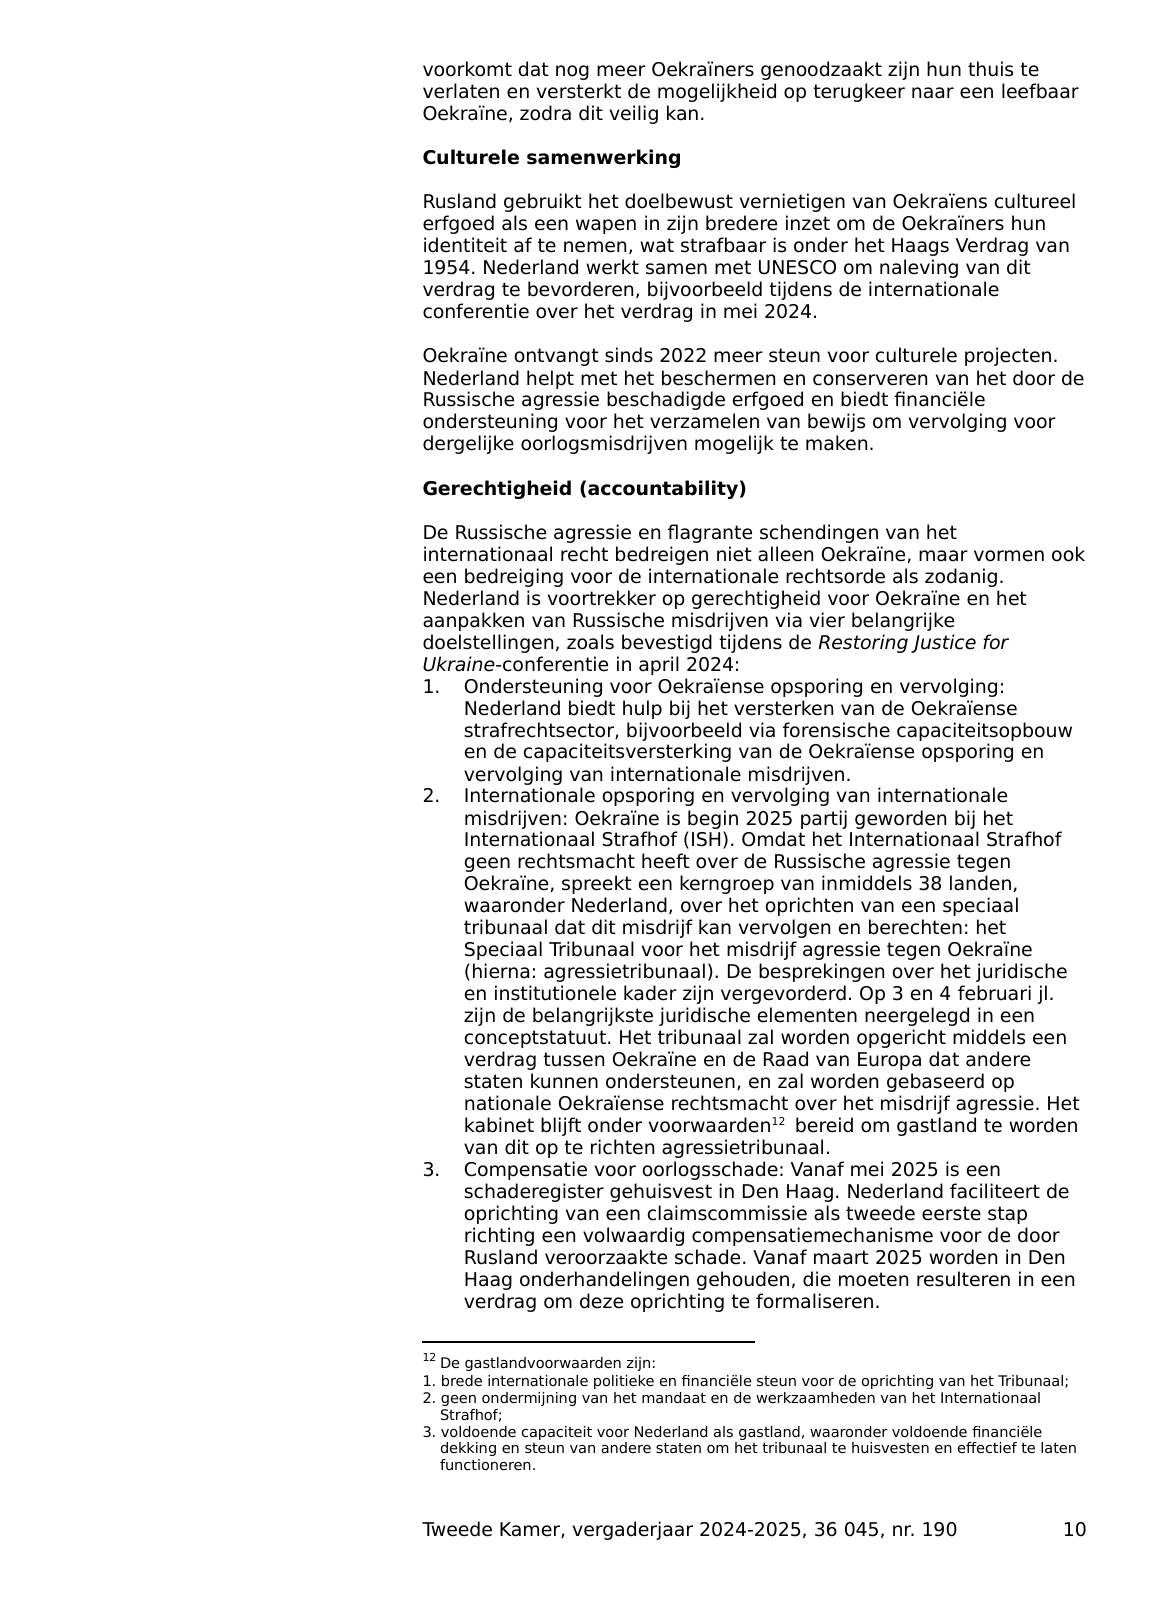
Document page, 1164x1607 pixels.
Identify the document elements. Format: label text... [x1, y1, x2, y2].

text voorkomt dat nog meer Oekraïners genoodzaakt zijn hun thuis te verlaten en versterkt de mogelijkheid op terugkeer naar een leefbaar Oekraïne, zodra dit veilig kan. [422, 59, 1087, 125]
text De gastlandvoorwaarden zijn: [422, 1351, 1087, 1373]
text 2. geen ondermijning van het mandaat en de werkzaamheden van het Internationaal Strafhof; [422, 1390, 1087, 1424]
text 3. voldoende capaciteit voor Nederland als gastland, waaronder voldoende financiële dekking en steun van andere staten om het tribunaal te huisvesten en effectief te laten functioneren. [422, 1424, 1087, 1474]
text Oekraïne ontvangt sinds 2022 meer steun voor culturele projecten. Nederland helpt met het beschermen en conserveren van het door de Russische agressie beschadigde erfgoed en biedt financiële ondersteuning voor het verzamelen van bewijs om vervolging voor dergelijke oorlogsmisdrijven mogelijk te maken. [422, 345, 1087, 455]
subtitle Gerechtigheid (accountability) [422, 477, 1087, 499]
text De Russische agressie en flagrante schendingen van het internationaal recht bedreigen niet alleen Oekraïne, maar vormen ook een bedreiging voor de internationale rechtsorde als zodanig. Nederland is voortrekker op gerechtigheid voor Oekraïne en het aanpakken van Russische misdrijven via vier belangrijke doelstellingen, zoals bevestigd tijdens de Restoring Justice for Ukraine-conferentie in april 2024: [422, 522, 1087, 676]
text Rusland gebruikt het doelbewust vernietigen van Oekraïens cultureel erfgoed als een wapen in zijn bredere inzet om de Oekraïners hun identiteit af te nemen, wat strafbaar is onder het Haags Verdrag van 1954. Nederland werkt samen met UNESCO om naleving van dit verdrag te bevorderen, bijvoorbeeld tijdens de internationale conferentie over het verdrag in mei 2024. [422, 191, 1087, 323]
subtitle Culturele samenwerking [422, 147, 1087, 169]
text 1. Ondersteuning voor Oekraïense opsporing en vervolging: Nederland biedt hulp bij het versterken van de Oekraïense strafrechtsector, bijvoorbeeld via forensische capaciteitsopbouw en de capaciteitsversterking van de Oekraïense opsporing en vervolging van internationale misdrijven. [422, 676, 1087, 785]
text 1. brede internationale politieke en financiële steun voor de oprichting van het Tribunaal; [422, 1373, 1087, 1390]
text 3. Compensatie voor oorlogsschade: Vanaf mei 2025 is een schaderegister gehuisvest in Den Haag. Nederland faciliteert de oprichting van een claimscommissie als tweede eerste stap richting een volwaardig compensatiemechanisme voor de door Rusland veroorzaakte schade. Vanaf maart 2025 worden in Den Haag onderhandelingen gehouden, die moeten resulteren in een verdrag om deze oprichting te formaliseren. [422, 1159, 1087, 1313]
text 2. Internationale opsporing en vervolging van internationale misdrijven: Oekraïne is begin 2025 partij geworden bij het Internationaal Strafhof (ISH). Omdat het Internationaal Strafhof geen rechtsmacht heeft over de Russische agressie tegen Oekraïne, spreekt een kerngroep van inmiddels 38 landen, waaronder Nederland, over het oprichten van een speciaal tribunaal dat dit misdrijf kan vervolgen en berechten: het Speciaal Tribunaal voor het misdrijf agressie tegen Oekraïne (hierna: agressietribunaal). De besprekingen over het juridische en institutionele kader zijn vergevorderd. Op 3 en 4 februari jl. zijn de belangrijkste juridische elementen neergelegd in een conceptstatuut. Het tribunaal zal worden opgericht middels een verdrag tussen Oekraïne en de Raad van Europa dat andere staten kunnen ondersteunen, en zal worden gebaseerd op nationale Oekraïense rechtsmacht over het misdrijf agressie. Het kabinet blijft onder voorwaarden bereid om gastland te worden van dit op te richten agressietribunaal. [422, 785, 1087, 1159]
